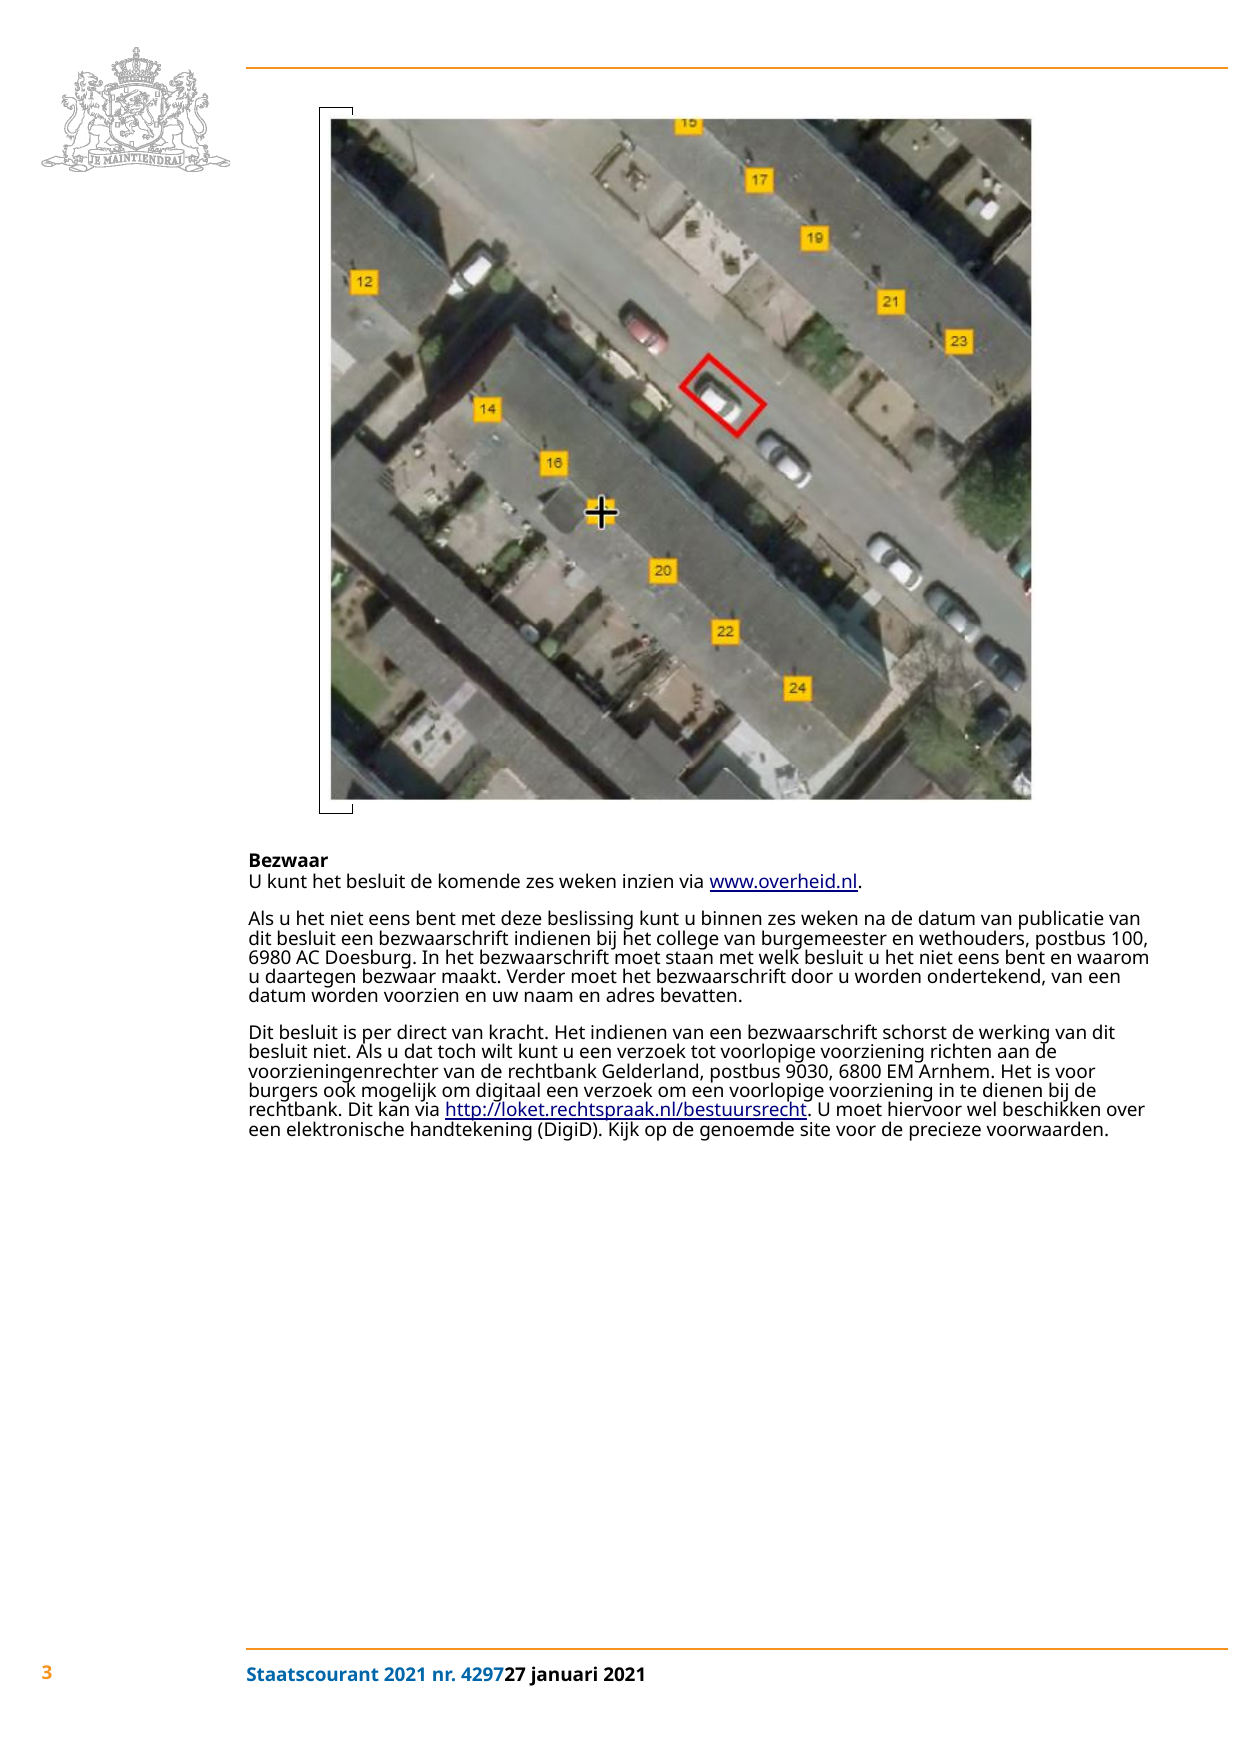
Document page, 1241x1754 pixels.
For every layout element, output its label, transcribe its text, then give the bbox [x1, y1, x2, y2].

text U kunt het besluit de komende zes weken inzien via www.overheid.nl. [248, 873, 1152, 892]
text Dit besluit is per direct van kracht. Het indienen van een bezwaarschrift schorst de werking van dit besluit niet. Als u dat toch wilt kunt u een verzoek tot voorlopige voorziening richten aan de voorzieningenrechter van de rechtbank Gelderland, postbus 9030, 6800 EM Arnhem. Het is voor burgers ook mogelijk om digitaal een verzoek om een voorlopige voorziening in te dienen bij de rechtbank. Dit kan via http://loket.rechtspraak.nl/bestuursrecht. U moet hiervoor wel beschikken over een elektronische handtekening (DigiD). Kijk op de genoemde site voor de precieze voorwaarden. [248, 1024, 1152, 1140]
picture [41, 47, 231, 172]
picture [327, 115, 1037, 804]
text Bezwaar [248, 847, 1152, 873]
text Als u het niet eens bent met deze beslissing kunt u binnen zes weken na de datum van publicatie van dit besluit een bezwaarschrift indienen bij het college van burgemeester en wethouders, postbus 100, 6980 AC Doesburg. In het bezwaarschrift moet staan met welk besluit u het niet eens bent en waarom u daartegen bezwaar maakt. Verder moet het bezwaarschrift door u worden ondertekend, van een datum worden voorzien en uw naam en adres bevatten. [248, 910, 1152, 1007]
